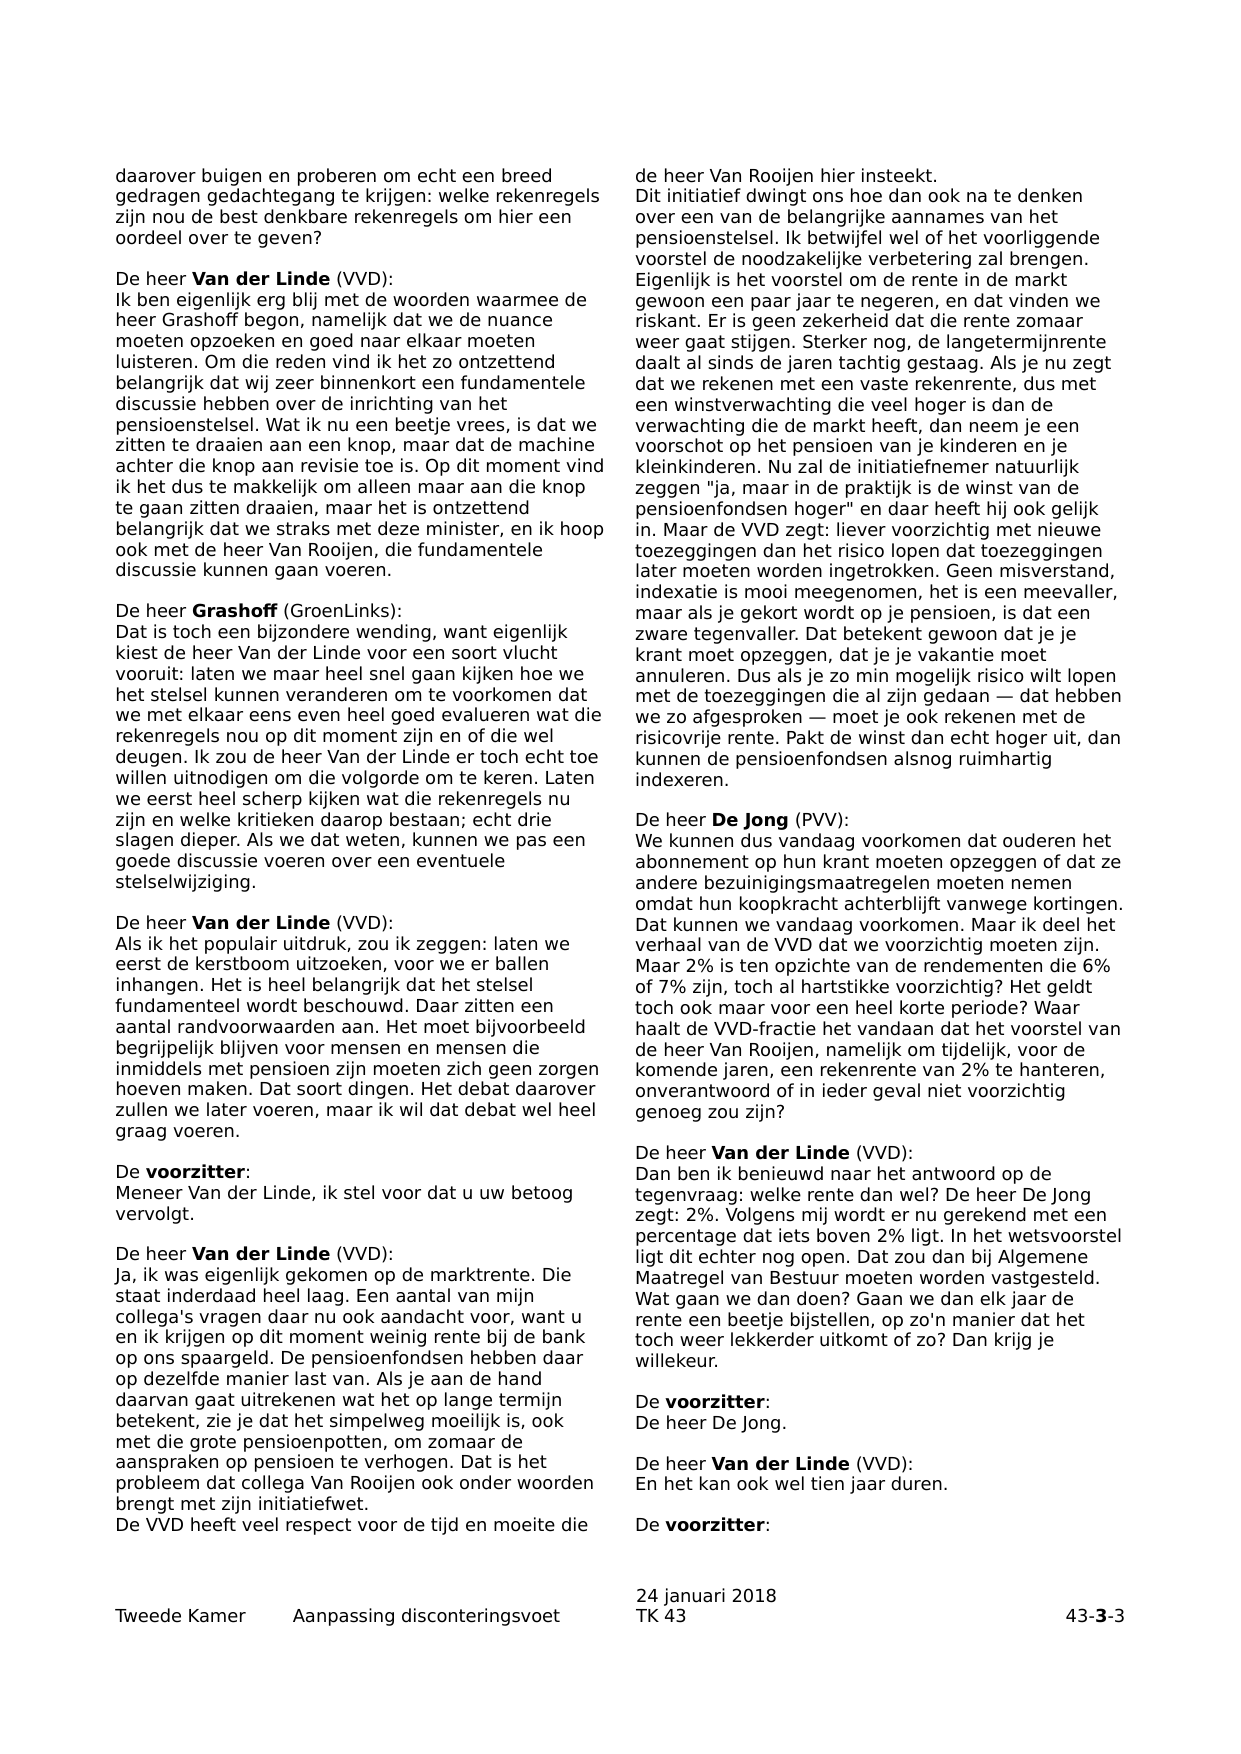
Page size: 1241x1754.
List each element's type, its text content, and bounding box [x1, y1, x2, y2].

text De heer Van der Linde (VVD): [115, 913, 605, 933]
text Ja, ik was eigenlijk gekomen op de marktrente. Die staat inderdaad heel laag. Een aantal van mijn collega's vragen daar nu ook aandacht voor, want u en ik krijgen op dit moment weinig rente bij de bank op ons spaargeld. De pensioenfondsen hebben daar op dezelfde manier last van. Als je aan de hand daarvan gaat uitrekenen wat het op lange termijn betekent, zie je dat het simpelweg moeilijk is, ook met die grote pensioenpotten, om zomaar de aanspraken op pensioen te verhogen. Dat is het probleem dat collega Van Rooijen ook onder woorden brengt met zijn initiatiefwet. [115, 1265, 605, 1515]
text De voorzitter: [635, 1515, 1125, 1536]
text De heer De Jong. [635, 1412, 1125, 1433]
text De heer Grashoff (GroenLinks): [115, 601, 605, 622]
text Dan ben ik benieuwd naar het antwoord op de tegenvraag: welke rente dan wel? De heer De Jong zegt: 2%. Volgens mij wordt er nu gerekend met een percentage dat iets boven 2% ligt. In het wetsvoorstel ligt dit echter nog open. Dat zou dan bij Algemene Maatregel van Bestuur moeten worden vastgesteld. Wat gaan we dan doen? Gaan we dan elk jaar de rente een beetje bijstellen, op zo'n manier dat het toch weer lekkerder uitkomt of zo? Dan krijg je willekeur. [635, 1163, 1125, 1372]
text De voorzitter: [635, 1392, 1125, 1412]
text daarover buigen en proberen om echt een breed gedragen gedachtegang te krijgen: welke rekenregels zijn nou de best denkbare rekenregels om hier een oordeel over te geven? [115, 165, 605, 249]
text Meneer Van der Linde, ik stel voor dat u uw betoog vervolgt. [115, 1182, 605, 1224]
text De heer Van der Linde (VVD): [115, 1244, 605, 1265]
text De voorzitter: [115, 1162, 605, 1182]
text Dat is toch een bijzondere wending, want eigenlijk kiest de heer Van der Linde voor een soort vlucht vooruit: laten we maar heel snel gaan kijken hoe we het stelsel kunnen veranderen om te voorkomen dat we met elkaar eens even heel goed evalueren wat die rekenregels nou op dit moment zijn en of die wel deugen. Ik zou de heer Van der Linde er toch echt toe willen uitnodigen om die volgorde om te keren. Laten we eerst heel scherp kijken wat die rekenregels nu zijn en welke kritieken daarop bestaan; echt drie slagen dieper. Als we dat weten, kunnen we pas een goede discussie voeren over een eventuele stelselwijziging. [115, 622, 605, 893]
text De heer De Jong (PVV): [635, 810, 1125, 831]
text We kunnen dus vandaag voorkomen dat ouderen het abonnement op hun krant moeten opzeggen of dat ze andere bezuinigingsmaatregelen moeten nemen omdat hun koopkracht achterblijft vanwege kortingen. Dat kunnen we vandaag voorkomen. Maar ik deel het verhaal van de VVD dat we voorzichtig moeten zijn. Maar 2% is ten opzichte van de rendementen die 6% of 7% zijn, toch al hartstikke voorzichtig? Het geldt toch ook maar voor een heel korte periode? Waar haalt de VVD-fractie het vandaan dat het voorstel van de heer Van Rooijen, namelijk om tijdelijk, voor de komende jaren, een rekenrente van 2% te hanteren, onverantwoord of in ieder geval niet voorzichtig genoeg zou zijn? [635, 831, 1125, 1123]
text De heer Van der Linde (VVD): [635, 1143, 1125, 1163]
text De VVD heeft veel respect voor de tijd en moeite die [115, 1515, 605, 1536]
text de heer Van Rooijen hier insteekt. [635, 165, 1125, 186]
text En het kan ook wel tien jaar duren. [635, 1474, 1125, 1495]
text Ik ben eigenlijk erg blij met de woorden waarmee de heer Grashoff begon, namelijk dat we de nuance moeten opzoeken en goed naar elkaar moeten luisteren. Om die reden vind ik het zo ontzettend belangrijk dat wij zeer binnenkort een fundamentele discussie hebben over de inrichting van het pensioenstelsel. Wat ik nu een beetje vrees, is dat we zitten te draaien aan een knop, maar dat de machine achter die knop aan revisie toe is. Op dit moment vind ik het dus te makkelijk om alleen maar aan die knop te gaan zitten draaien, maar het is ontzettend belangrijk dat we straks met deze minister, en ik hoop ook met de heer Van Rooijen, die fundamentele discussie kunnen gaan voeren. [115, 289, 605, 581]
text De heer Van der Linde (VVD): [115, 269, 605, 289]
text De heer Van der Linde (VVD): [635, 1453, 1125, 1474]
text Dit initiatief dwingt ons hoe dan ook na te denken over een van de belangrijke aannames van het pensioenstelsel. Ik betwijfel wel of het voorliggende voorstel de noodzakelijke verbetering zal brengen. Eigenlijk is het voorstel om de rente in de markt gewoon een paar jaar te negeren, en dat vinden we riskant. Er is geen zekerheid dat die rente zomaar weer gaat stijgen. Sterker nog, de langetermijnrente daalt al sinds de jaren tachtig gestaag. Als je nu zegt dat we rekenen met een vaste rekenrente, dus met een winstverwachting die veel hoger is dan de verwachting die de markt heeft, dan neem je een voorschot op het pensioen van je kinderen en je kleinkinderen. Nu zal de initiatiefnemer natuurlijk zeggen "ja, maar in de praktijk is de winst van de pensioenfondsen hoger" en daar heeft hij ook gelijk in. Maar de VVD zegt: liever voorzichtig met nieuwe toezeggingen dan het risico lopen dat toezeggingen later moeten worden ingetrokken. Geen misverstand, indexatie is mooi meegenomen, het is een meevaller, maar als je gekort wordt op je pensioen, is dat een zware tegenvaller. Dat betekent gewoon dat je je krant moet opzeggen, dat je je vakantie moet annuleren. Dus als je zo min mogelijk risico wilt lopen met de toezeggingen die al zijn gedaan — dat hebben we zo afgesproken — moet je ook rekenen met de risicovrije rente. Pakt de winst dan echt hoger uit, dan kunnen de pensioenfondsen alsnog ruimhartig indexeren. [635, 186, 1125, 790]
text Als ik het populair uitdruk, zou ik zeggen: laten we eerst de kerstboom uitzoeken, voor we er ballen inhangen. Het is heel belangrijk dat het stelsel fundamenteel wordt beschouwd. Daar zitten een aantal randvoorwaarden aan. Het moet bijvoorbeeld begrijpelijk blijven voor mensen en mensen die inmiddels met pensioen zijn moeten zich geen zorgen hoeven maken. Dat soort dingen. Het debat daarover zullen we later voeren, maar ik wil dat debat wel heel graag voeren. [115, 933, 605, 1142]
